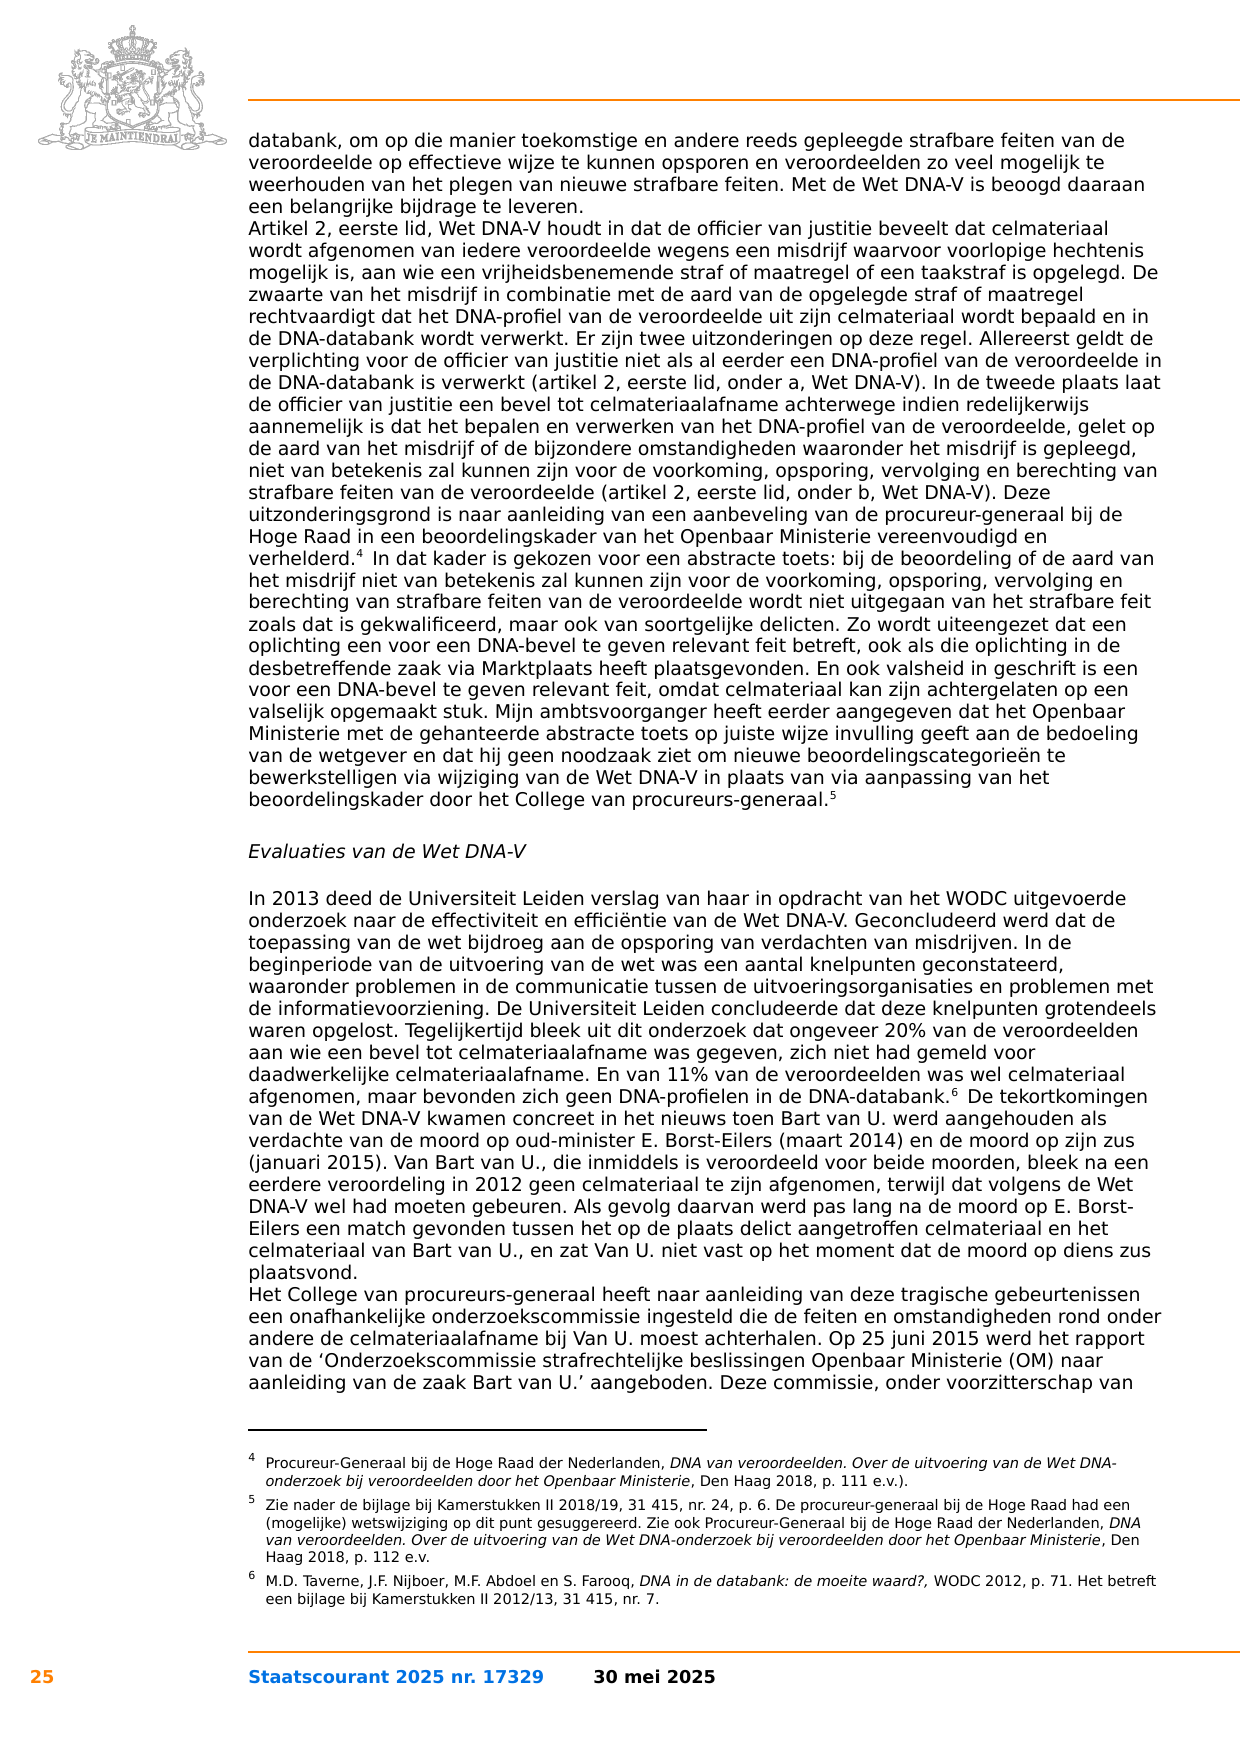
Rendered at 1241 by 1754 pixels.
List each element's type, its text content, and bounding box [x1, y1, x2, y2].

text In 2013 deed de Universiteit Leiden verslag van haar in opdracht van het WODC uitgevoerde onderzoek naar de effectiviteit en efficiëntie van de Wet DNA-V. Geconcludeerd werd dat de toepassing van de wet bijdroeg aan de opsporing van verdachten van misdrijven. In de beginperiode van de uitvoering van de wet was een aantal knelpunten geconstateerd, waaronder problemen in de communicatie tussen de uitvoeringsorganisaties en problemen met de informatievoorziening. De Universiteit Leiden concludeerde dat deze knelpunten grotendeels waren opgelost. Tegelijkertijd bleek uit dit onderzoek dat ongeveer 20% van de veroordeelden aan wie een bevel tot celmateriaalafname was gegeven, zich niet had gemeld voor daadwerkelijke celmateriaalafname. En van 11% van de veroordeelden was wel celmateriaal afgenomen, maar bevonden zich geen DNA-profielen in de DNA-databank. De tekortkomingen van de Wet DNA-V kwamen concreet in het nieuws toen Bart van U. werd aangehouden als verdachte van de moord op oud-minister E. Borst-Eilers (maart 2014) en de moord op zijn zus (januari 2015). Van Bart van U., die inmiddels is veroordeeld voor beide moorden, bleek na een eerdere veroordeling in 2012 geen celmateriaal te zijn afgenomen, terwijl dat volgens de Wet DNA-V wel had moeten gebeuren. Als gevolg daarvan werd pas lang na de moord op E. Borst-Eilers een match gevonden tussen het op de plaats delict aangetroffen celmateriaal en het celmateriaal van Bart van U., en zat Van U. niet vast op het moment dat de moord op diens zus plaatsvond. [248, 888, 1163, 1284]
text databank, om op die manier toekomstige en andere reeds gepleegde strafbare feiten van de veroordeelde op effectieve wijze te kunnen opsporen en veroordeelden zo veel mogelijk te weerhouden van het plegen van nieuwe strafbare feiten. Met de Wet DNA-V is beoogd daaraan een belangrijke bijdrage te leveren. [248, 130, 1163, 218]
text Procureur-Generaal bij de Hoge Raad der Nederlanden, DNA van veroordeelden. Over de uitvoering van de Wet DNA-onderzoek bij veroordeelden door het Openbaar Ministerie, Den Haag 2018, p. 111 e.v.). [248, 1451, 1163, 1490]
picture [38, 25, 227, 150]
text Zie nader de bijlage bij Kamerstukken II 2018/19, 31 415, nr. 24, p. 6. De procureur-generaal bij de Hoge Raad had een (mogelijke) wetswijziging op dit punt gesuggereerd. Zie ook Procureur-Generaal bij de Hoge Raad der Nederlanden, DNA van veroordeelden. Over de uitvoering van de Wet DNA-onderzoek bij veroordeelden door het Openbaar Ministerie, Den Haag 2018, p. 112 e.v. [248, 1493, 1163, 1566]
text Artikel 2, eerste lid, Wet DNA-V houdt in dat de officier van justitie beveelt dat celmateriaal wordt afgenomen van iedere veroordeelde wegens een misdrijf waarvoor voorlopige hechtenis mogelijk is, aan wie een vrijheidsbenemende straf of maatregel of een taakstraf is opgelegd. De zwaarte van het misdrijf in combinatie met de aard van de opgelegde straf of maatregel rechtvaardigt dat het DNA-profiel van de veroordeelde uit zijn celmateriaal wordt bepaald en in de DNA-databank wordt verwerkt. Er zijn twee uitzonderingen op deze regel. Allereerst geldt de verplichting voor de officier van justitie niet als al eerder een DNA-profiel van de veroordeelde in de DNA-databank is verwerkt (artikel 2, eerste lid, onder a, Wet DNA-V). In de tweede plaats laat de officier van justitie een bevel tot celmateriaalafname achterwege indien redelijkerwijs aannemelijk is dat het bepalen en verwerken van het DNA-profiel van de veroordeelde, gelet op de aard van het misdrijf of de bijzondere omstandigheden waaronder het misdrijf is gepleegd, niet van betekenis zal kunnen zijn voor de voorkoming, opsporing, vervolging en berechting van strafbare feiten van de veroordeelde (artikel 2, eerste lid, onder b, Wet DNA-V). Deze uitzonderingsgrond is naar aanleiding van een aanbeveling van de procureur-generaal bij de Hoge Raad in een beoordelingskader van het Openbaar Ministerie vereenvoudigd en verhelderd. In dat kader is gekozen voor een abstracte toets: bij de beoordeling of de aard van het misdrijf niet van betekenis zal kunnen zijn voor de voorkoming, opsporing, vervolging en berechting van strafbare feiten van de veroordeelde wordt niet uitgegaan van het strafbare feit zoals dat is gekwalificeerd, maar ook van soortgelijke delicten. Zo wordt uiteengezet dat een oplichting een voor een DNA-bevel te geven relevant feit betreft, ook als die oplichting in de desbetreffende zaak via Marktplaats heeft plaatsgevonden. En ook valsheid in geschrift is een voor een DNA-bevel te geven relevant feit, omdat celmateriaal kan zijn achtergelaten op een valselijk opgemaakt stuk. Mijn ambtsvoorganger heeft eerder aangegeven dat het Openbaar Ministerie met de gehanteerde abstracte toets op juiste wijze invulling geeft aan de bedoeling van de wetgever en dat hij geen noodzaak ziet om nieuwe beoordelingscategorieën te bewerkstelligen via wijziging van de Wet DNA-V in plaats van via aanpassing van het beoordelingskader door het College van procureurs-generaal. [248, 218, 1163, 811]
text M.D. Taverne, J.F. Nijboer, M.F. Abdoel en S. Farooq, DNA in de databank: de moeite waard?, WODC 2012, p. 71. Het betreft een bijlage bij Kamerstukken II 2012/13, 31 415, nr. 7. [248, 1569, 1163, 1608]
text Het College van procureurs-generaal heeft naar aanleiding van deze tragische gebeurtenissen een onafhankelijke onderzoekscommissie ingesteld die de feiten en omstandigheden rond onder andere de celmateriaalafname bij Van U. moest achterhalen. Op 25 juni 2015 werd het rapport van de ‘Onderzoekscommissie strafrechtelijke beslissingen Openbaar Ministerie (OM) naar aanleiding van de zaak Bart van U.’ aangeboden. Deze commissie, onder voorzitterschap van [248, 1284, 1163, 1394]
subtitle Evaluaties van de Wet DNA-V [248, 841, 1163, 863]
